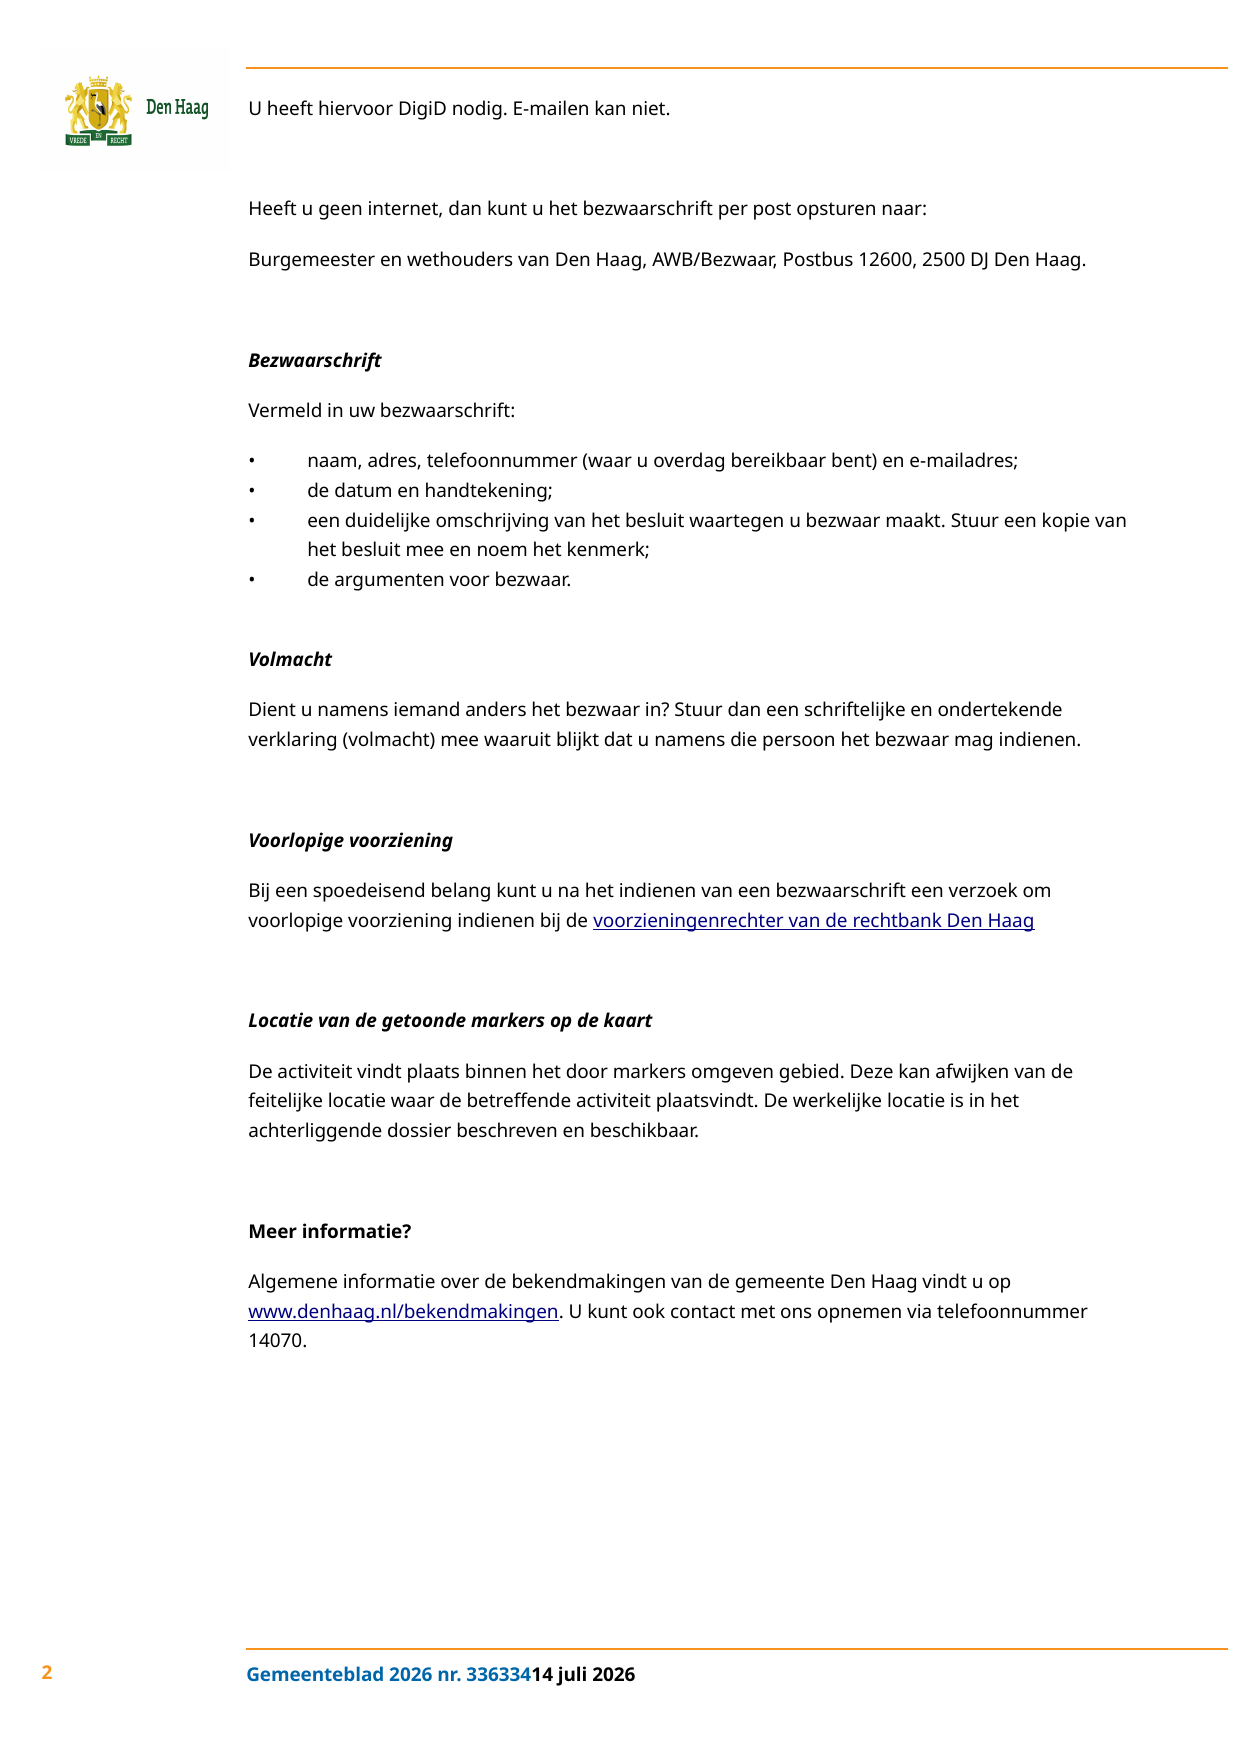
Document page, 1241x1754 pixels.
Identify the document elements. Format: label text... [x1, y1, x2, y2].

text Vermeld in uw bezwaarschrift: [248, 397, 1152, 423]
list een duidelijke omschrijving van het besluit waartegen u bezwaar maakt. Stuur een kopie van het besluit mee en noem het kenmerk; [248, 507, 1152, 562]
text Bij een spoedeisend belang kunt u na het indienen van een bezwaarschrift een verzoek om voorlopige voorziening indienen bij de voorzieningenrechter van de rechtbank Den Haag [248, 877, 1152, 933]
text Locatie van de getoonde markers op de kaart [248, 1008, 1152, 1033]
text Voorlopige voorziening [248, 827, 1152, 853]
text Algemene informatie over de bekendmakingen van de gemeente Den Haag vindt u op www.denhaag.nl/bekendmakingen. U kunt ook contact met ons opnemen via telefoonnummer 14070. [248, 1268, 1152, 1353]
list de argumenten voor bezwaar. [248, 566, 1152, 592]
list naam, adres, telefoonnummer (waar u overdag bereikbaar bent) en e-mailadres; [248, 448, 1152, 473]
text Bezwaarschrift [248, 347, 1152, 373]
text Heeft u geen internet, dan kunt u het bezwaarschrift per post opsturen naar: [248, 196, 1152, 221]
picture [41, 47, 231, 172]
text U heeft hiervoor DigiD nodig. E-mailen kan niet. [248, 95, 1152, 121]
text Dient u namens iemand anders het bezwaar in? Stuur dan een schriftelijke en ondertekende verklaring (volmacht) mee waaruit blijkt dat u namens die persoon het bezwaar mag indienen. [248, 696, 1152, 752]
text Burgemeester en wethouders van Den Haag, AWB/Bezwaar, Postbus 12600, 2500 DJ Den Haag. [248, 246, 1152, 272]
text De activiteit vindt plaats binnen het door markers omgeven gebied. Deze kan afwijken van de feitelijke locatie waar de betreffende activiteit plaatsvindt. De werkelijke locatie is in het achterliggende dossier beschreven en beschikbaar. [248, 1058, 1152, 1143]
list de datum en handtekening; [248, 477, 1152, 503]
text Volmacht [248, 646, 1152, 672]
text Meer informatie? [248, 1218, 1152, 1244]
